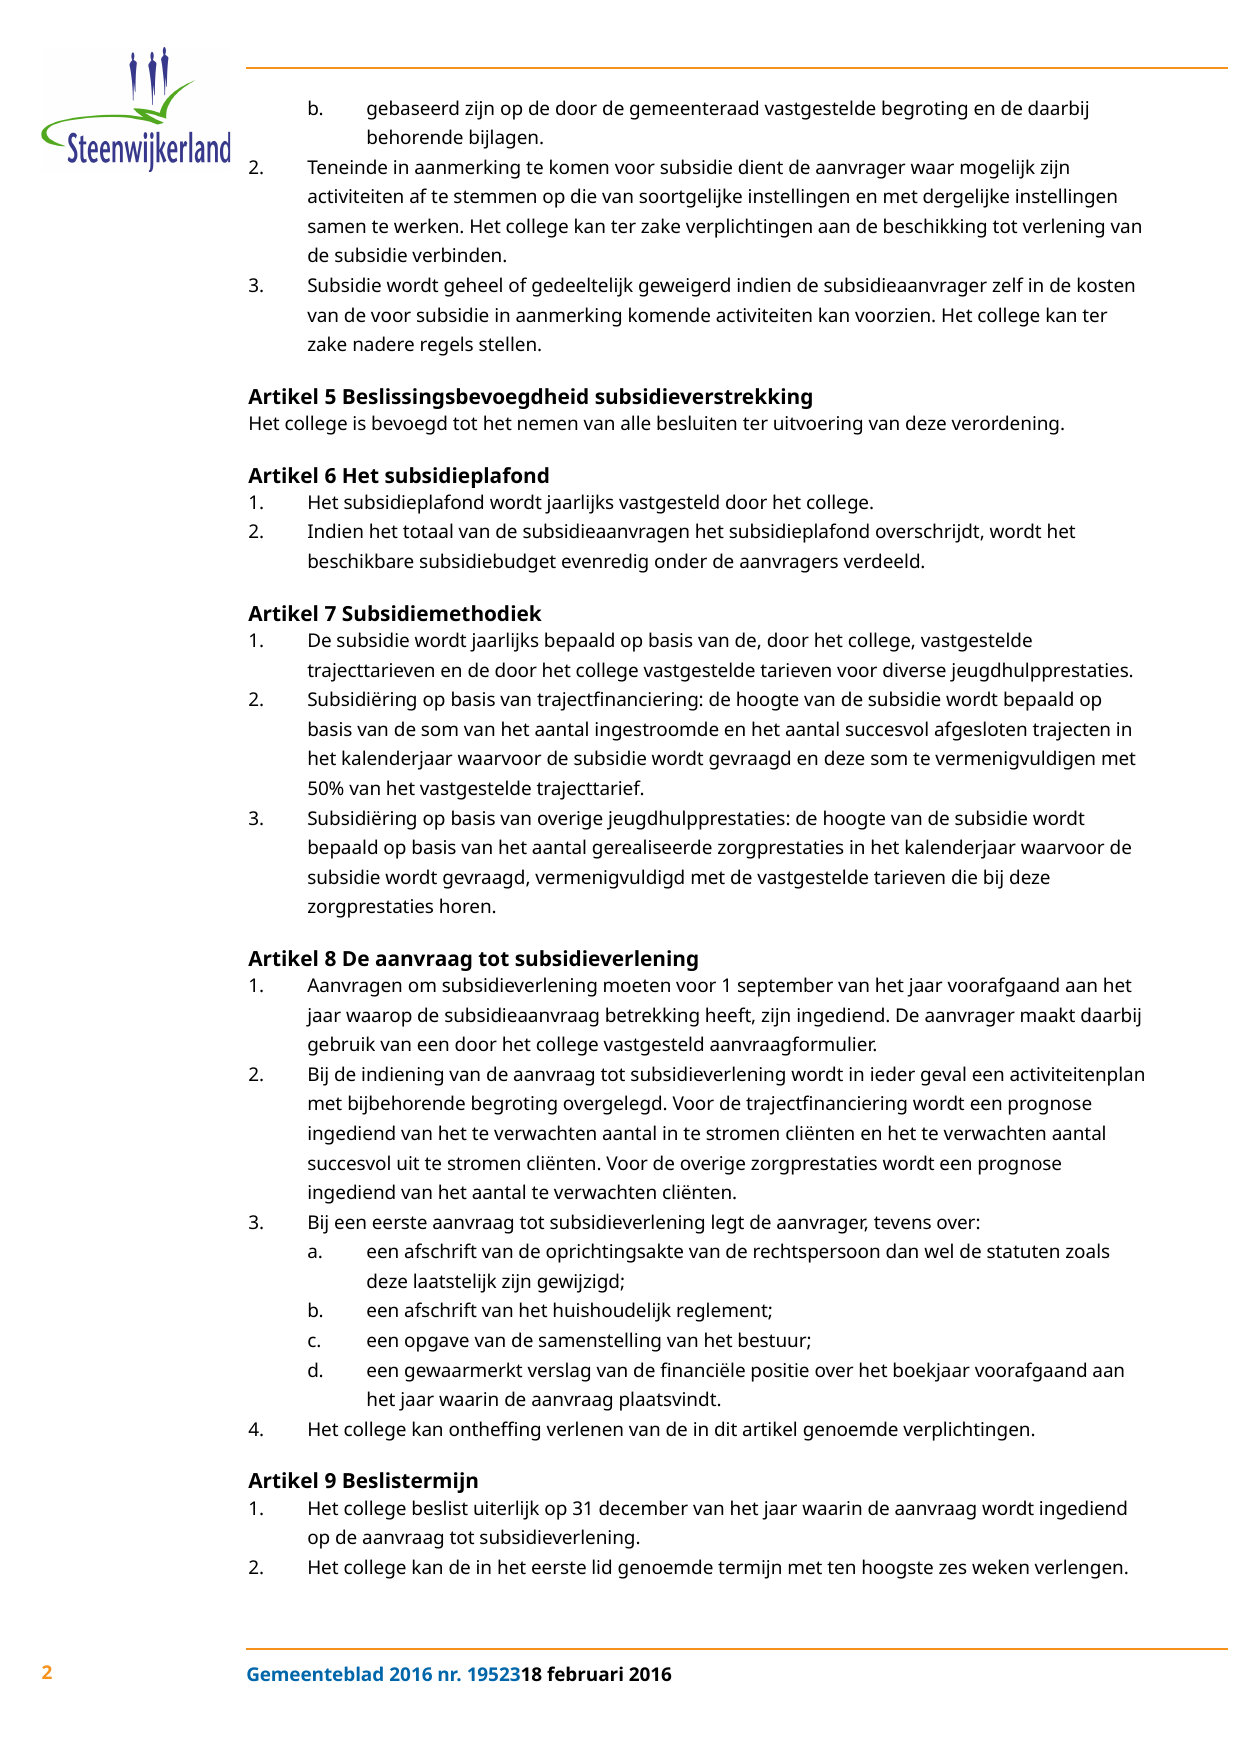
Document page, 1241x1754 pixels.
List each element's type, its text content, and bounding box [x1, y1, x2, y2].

text Het college is bevoegd tot het nemen van alle besluiten ter uitvoering van deze verordening. [248, 410, 1152, 436]
list De subsidie wordt jaarlijks bepaald op basis van de, door het college, vastgestelde trajecttarieven en de door het college vastgestelde tarieven voor diverse jeugdhulpprestaties. [248, 627, 1152, 682]
list Teneinde in aanmerking te komen voor subsidie dient de aanvrager waar mogelijk zijn activiteiten af te stemmen op die van soortgelijke instellingen en met dergelijke instellingen samen te werken. Het college kan ter zake verplichtingen aan de beschikking tot verlening van de subsidie verbinden. [248, 154, 1152, 268]
list Subsidiëring op basis van overige jeugdhulpprestaties: de hoogte van de subsidie wordt bepaald op basis van het aantal gerealiseerde zorgprestaties in het kalenderjaar waarvoor de subsidie wordt gevraagd, vermenigvuldigd met de vastgestelde tarieven die bij deze zorgprestaties horen. [248, 805, 1152, 919]
text Artikel 7 Subsidiemethodiek [248, 599, 1152, 627]
list Subsidie wordt geheel of gedeeltelijk geweigerd indien de subsidieaanvrager zelf in de kosten van de voor subsidie in aanmerking komende activiteiten kan voorzien. Het college kan ter zake nadere regels stellen. [248, 272, 1152, 357]
list Het college kan ontheffing verlenen van de in dit artikel genoemde verplichtingen. [248, 1416, 1152, 1442]
list Het college beslist uiterlijk op 31 december van het jaar waarin de aanvraag wordt ingediend op de aanvraag tot subsidieverlening. [248, 1495, 1152, 1550]
list een afschrift van de oprichtingsakte van de rechtspersoon dan wel de statuten zoals deze laatstelijk zijn gewijzigd; [307, 1238, 1152, 1294]
text Artikel 5 Beslissingsbevoegdheid subsidieverstrekking [248, 382, 1152, 410]
list een opgave van de samenstelling van het bestuur; [307, 1327, 1152, 1353]
list Indien het totaal van de subsidieaanvragen het subsidieplafond overschrijdt, wordt het beschikbare subsidiebudget evenredig onder de aanvragers verdeeld. [248, 519, 1152, 574]
list Subsidiëring op basis van trajectfinanciering: de hoogte van de subsidie wordt bepaald op basis van de som van het aantal ingestroomde en het aantal succesvol afgesloten trajecten in het kalenderjaar waarvoor de subsidie wordt gevraagd en deze som te vermenigvuldigen met 50% van het vastgestelde trajecttarief. [248, 686, 1152, 801]
list Aanvragen om subsidieverlening moeten voor 1 september van het jaar voorafgaand aan het jaar waarop de subsidieaanvraag betrekking heeft, zijn ingediend. De aanvrager maakt daarbij gebruik van een door het college vastgesteld aanvraagformulier. [248, 972, 1152, 1057]
text Artikel 9 Beslistermijn [248, 1466, 1152, 1495]
picture [41, 47, 231, 172]
list een afschrift van het huishoudelijk reglement; [307, 1298, 1152, 1323]
list gebaseerd zijn op de door de gemeenteraad vastgestelde begroting en de daarbij behorende bijlagen. [307, 95, 1152, 150]
list Het college kan de in het eerste lid genoemde termijn met ten hoogste zes weken verlengen. [248, 1554, 1152, 1580]
list Bij de indiening van de aanvraag tot subsidieverlening wordt in ieder geval een activiteitenplan met bijbehorende begroting overgelegd. Voor de trajectfinanciering wordt een prognose ingediend van het te verwachten aantal in te stromen cliënten en het te verwachten aantal succesvol uit te stromen cliënten. Voor de overige zorgprestaties wordt een prognose ingediend van het aantal te verwachten cliënten. [248, 1061, 1152, 1205]
text Artikel 8 De aanvraag tot subsidieverlening [248, 944, 1152, 972]
list Bij een eerste aanvraag tot subsidieverlening legt de aanvrager, tevens over: [248, 1209, 1152, 1235]
list Het subsidieplafond wordt jaarlijks vastgesteld door het college. [248, 489, 1152, 515]
text Artikel 6 Het subsidieplafond [248, 461, 1152, 489]
list een gewaarmerkt verslag van de financiële positie over het boekjaar voorafgaand aan het jaar waarin de aanvraag plaatsvindt. [307, 1357, 1152, 1412]
